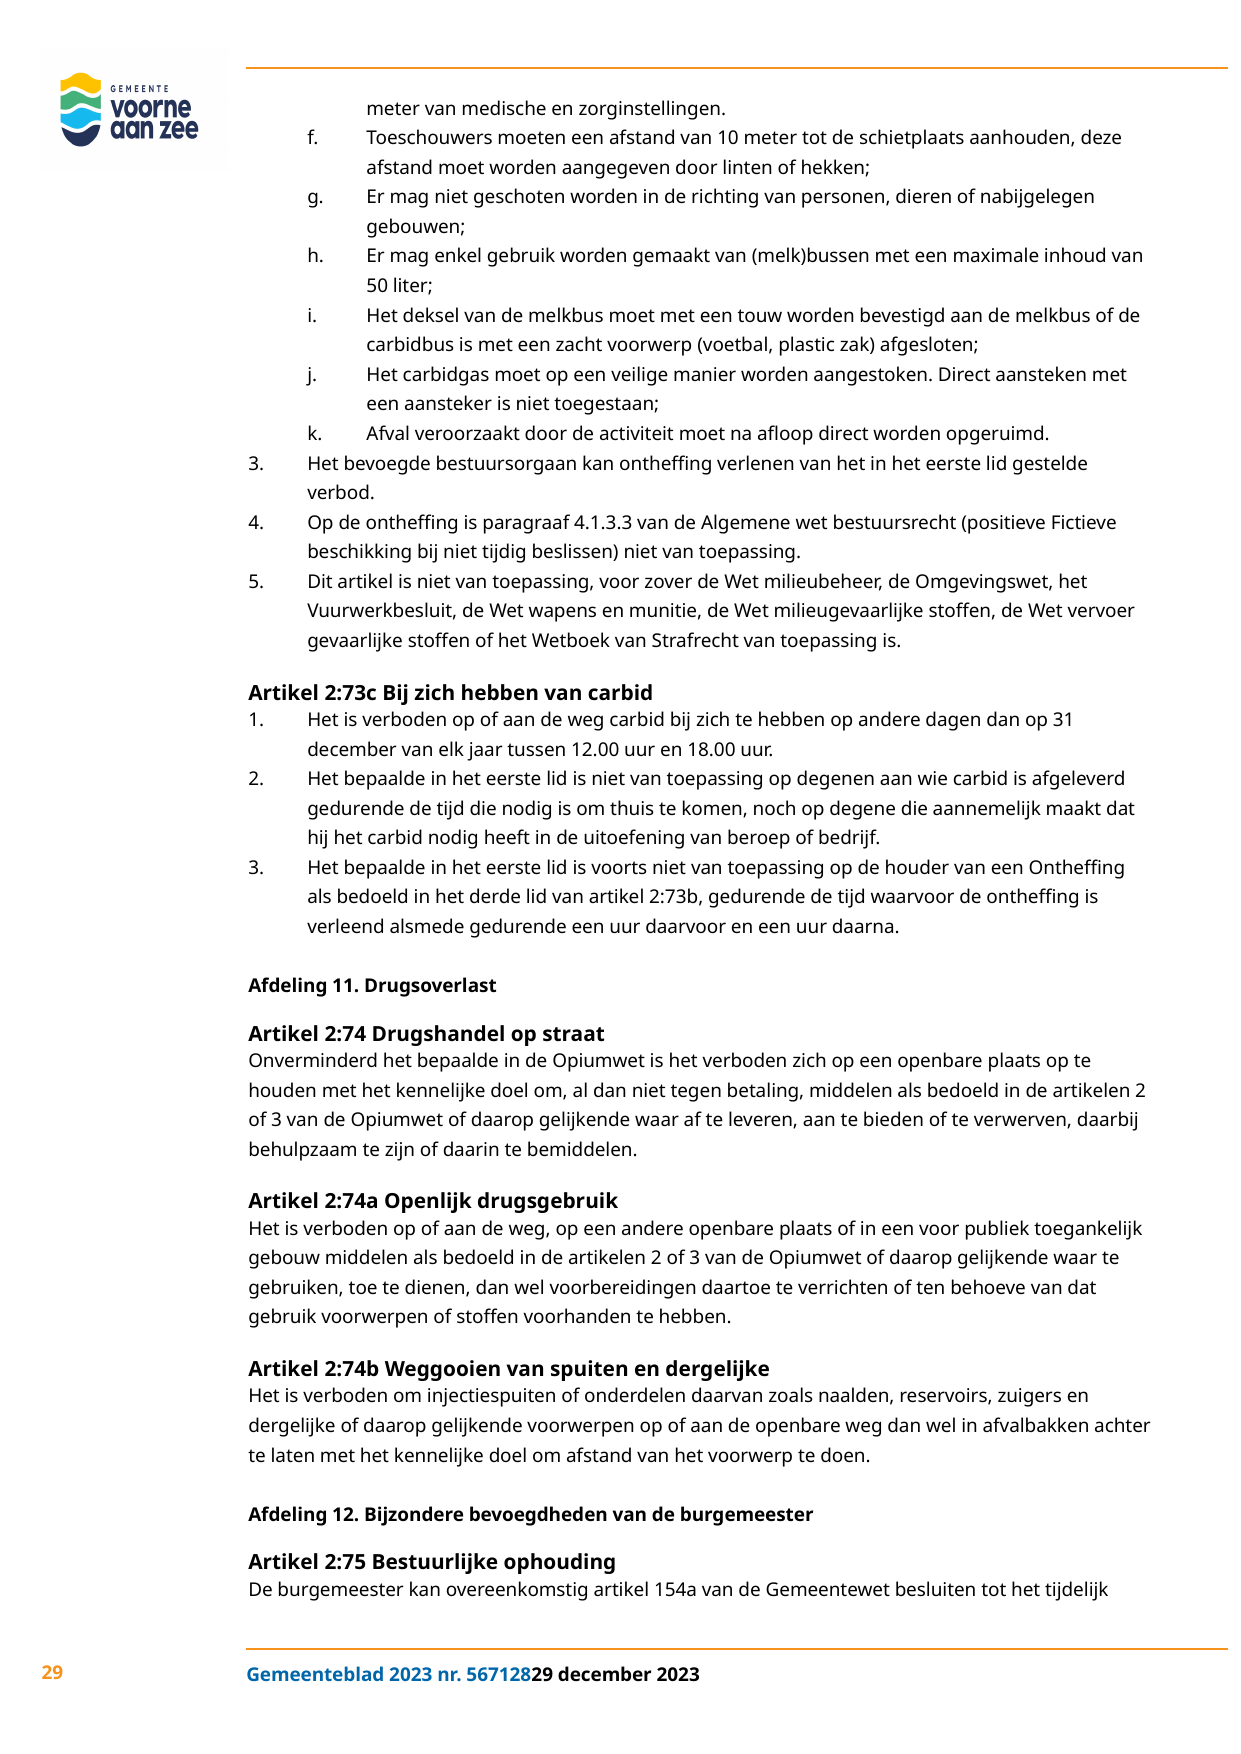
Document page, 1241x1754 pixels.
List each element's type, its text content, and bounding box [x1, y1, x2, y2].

list Afval veroorzaakt door de activiteit moet na afloop direct worden opgeruimd. [307, 420, 1152, 446]
text Artikel 2:74a Openlijk drugsgebruik [248, 1187, 1152, 1215]
text Onverminderd het bepaalde in de Opiumwet is het verboden zich op een openbare plaats op te houden met het kennelijke doel om, al dan niet tegen betaling, middelen als bedoeld in de artikelen 2 of 3 van de Opiumwet of daarop gelijkende waar af te leveren, aan te bieden of te verwerven, daarbij behulpzaam te zijn of daarin te bemiddelen. [248, 1047, 1152, 1162]
list Er mag niet geschoten worden in de richting van personen, dieren of nabijgelegen gebouwen; [307, 183, 1152, 239]
text Afdeling 11. Drugsoverlast [248, 972, 1152, 998]
text Artikel 2:75 Bestuurlijke ophouding [248, 1547, 1152, 1576]
list Het is verboden op of aan de weg carbid bij zich te hebben op andere dagen dan op 31 december van elk jaar tussen 12.00 uur en 18.00 uur. [248, 706, 1152, 761]
list meter van medische en zorginstellingen. [307, 95, 1152, 121]
text De burgemeester kan overeenkomstig artikel 154a van de Gemeentewet besluiten tot het tijdelijk [248, 1576, 1152, 1602]
list Het bepaalde in het eerste lid is niet van toepassing op degenen aan wie carbid is afgeleverd gedurende de tijd die nodig is om thuis te komen, noch op degene die aannemelijk maakt dat hij het carbid nodig heeft in de uitoefening van beroep of bedrijf. [248, 765, 1152, 850]
text Artikel 2:74b Weggooien van spuiten en dergelijke [248, 1354, 1152, 1383]
text Artikel 2:74 Drugshandel op straat [248, 1019, 1152, 1047]
text Het is verboden op of aan de weg, op een andere openbare plaats of in een voor publiek toegankelijk gebouw middelen als bedoeld in de artikelen 2 of 3 van de Opiumwet of daarop gelijkende waar te gebruiken, toe te dienen, dan wel voorbereidingen daartoe te verrichten of ten behoeve van dat gebruik voorwerpen of stoffen voorhanden te hebben. [248, 1215, 1152, 1329]
list Het deksel van de melkbus moet met een touw worden bevestigd aan de melkbus of de carbidbus is met een zacht voorwerp (voetbal, plastic zak) afgesloten; [307, 302, 1152, 357]
text Het is verboden om injectiespuiten of onderdelen daarvan zoals naalden, reservoirs, zuigers en dergelijke of daarop gelijkende voorwerpen op of aan de openbare weg dan wel in afvalbakken achter te laten met het kennelijke doel om afstand van het voorwerp te doen. [248, 1383, 1152, 1467]
list Toeschouwers moeten een afstand van 10 meter tot de schietplaats aanhouden, deze afstand moet worden aangegeven door linten of hekken; [307, 124, 1152, 180]
text Afdeling 12. Bijzondere bevoegdheden van de burgemeester [248, 1501, 1152, 1527]
list Op de ontheffing is paragraaf 4.1.3.3 van de Algemene wet bestuursrecht (positieve Fictieve beschikking bij niet tijdig beslissen) niet van toepassing. [248, 509, 1152, 564]
list Het bepaalde in het eerste lid is voorts niet van toepassing op de houder van een Ontheffing als bedoeld in het derde lid van artikel 2:73b, gedurende de tijd waarvoor de ontheffing is verleend alsmede gedurende een uur daarvoor en een uur daarna. [248, 854, 1152, 939]
list Dit artikel is niet van toepassing, voor zover de Wet milieubeheer, de Omgevingswet, het Vuurwerkbesluit, de Wet wapens en munitie, de Wet milieugevaarlijke stoffen, de Wet vervoer gevaarlijke stoffen of het Wetboek van Strafrecht van toepassing is. [248, 568, 1152, 653]
picture [41, 47, 231, 172]
list Het carbidgas moet op een veilige manier worden aangestoken. Direct aansteken met een aansteker is niet toegestaan; [307, 361, 1152, 416]
list Het bevoegde bestuursorgaan kan ontheffing verlenen van het in het eerste lid gestelde verbod. [248, 450, 1152, 505]
text Artikel 2:73c Bij zich hebben van carbid [248, 678, 1152, 706]
list Er mag enkel gebruik worden gemaakt van (melk)bussen met een maximale inhoud van 50 liter; [307, 243, 1152, 298]
